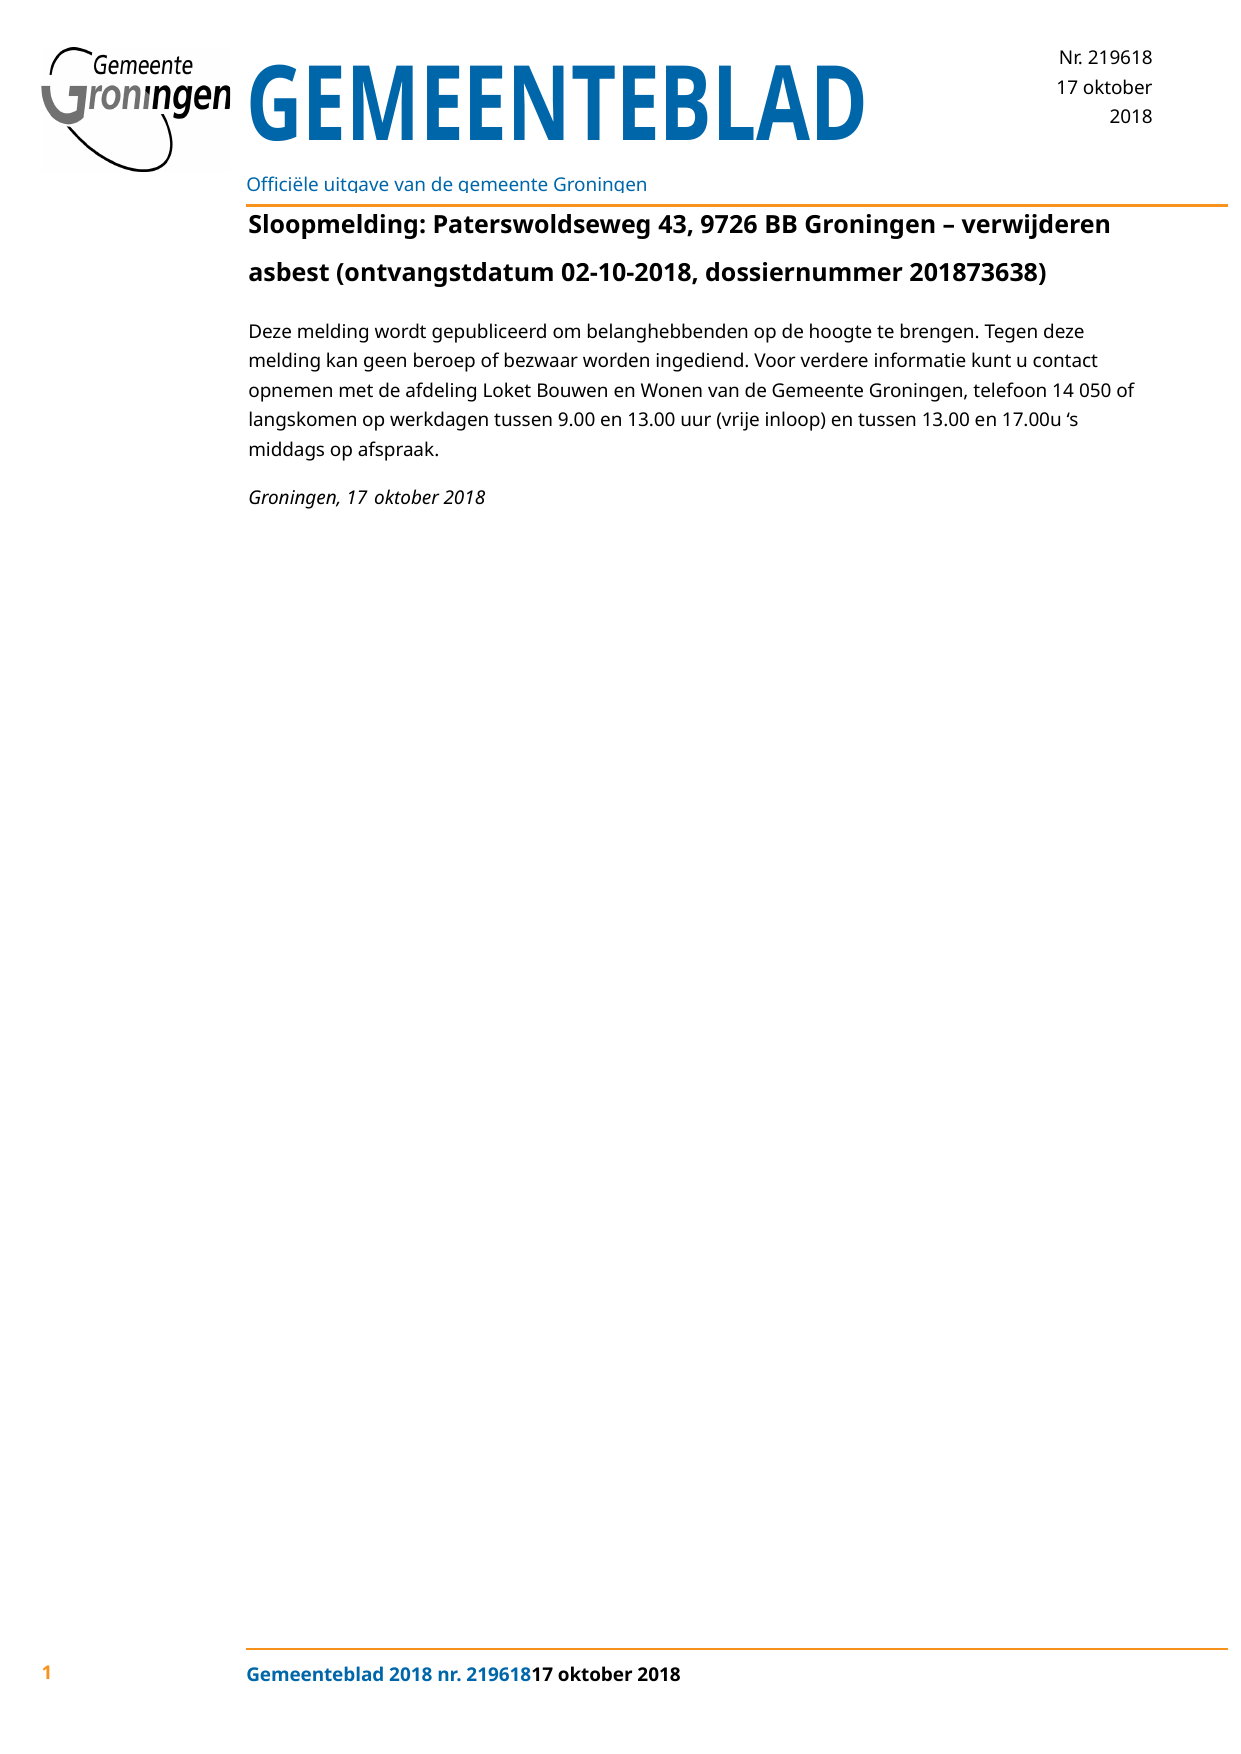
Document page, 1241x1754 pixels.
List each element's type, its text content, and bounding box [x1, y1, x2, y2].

picture [41, 47, 231, 172]
text Sloopmelding: Paterswoldseweg 43, 9726 BB Groningen – verwijderen asbest (ontvangstdatum 02-10-2018, dossiernummer 201873638) [248, 207, 1152, 288]
text Groningen, 17 oktober 2018 [248, 484, 1152, 510]
text Deze melding wordt gepubliceerd om belanghebbenden op de hoogte te brengen. Tegen deze melding kan geen beroep of bezwaar worden ingediend. Voor verdere informatie kunt u contact opnemen met de afdeling Loket Bouwen en Wonen van de Gemeente Groningen, telefoon 14 050 of langskomen op werkdagen tussen 9.00 en 13.00 uur (vrije inloop) en tussen 13.00 en 17.00u ‘s middags op afspraak. [248, 318, 1152, 462]
